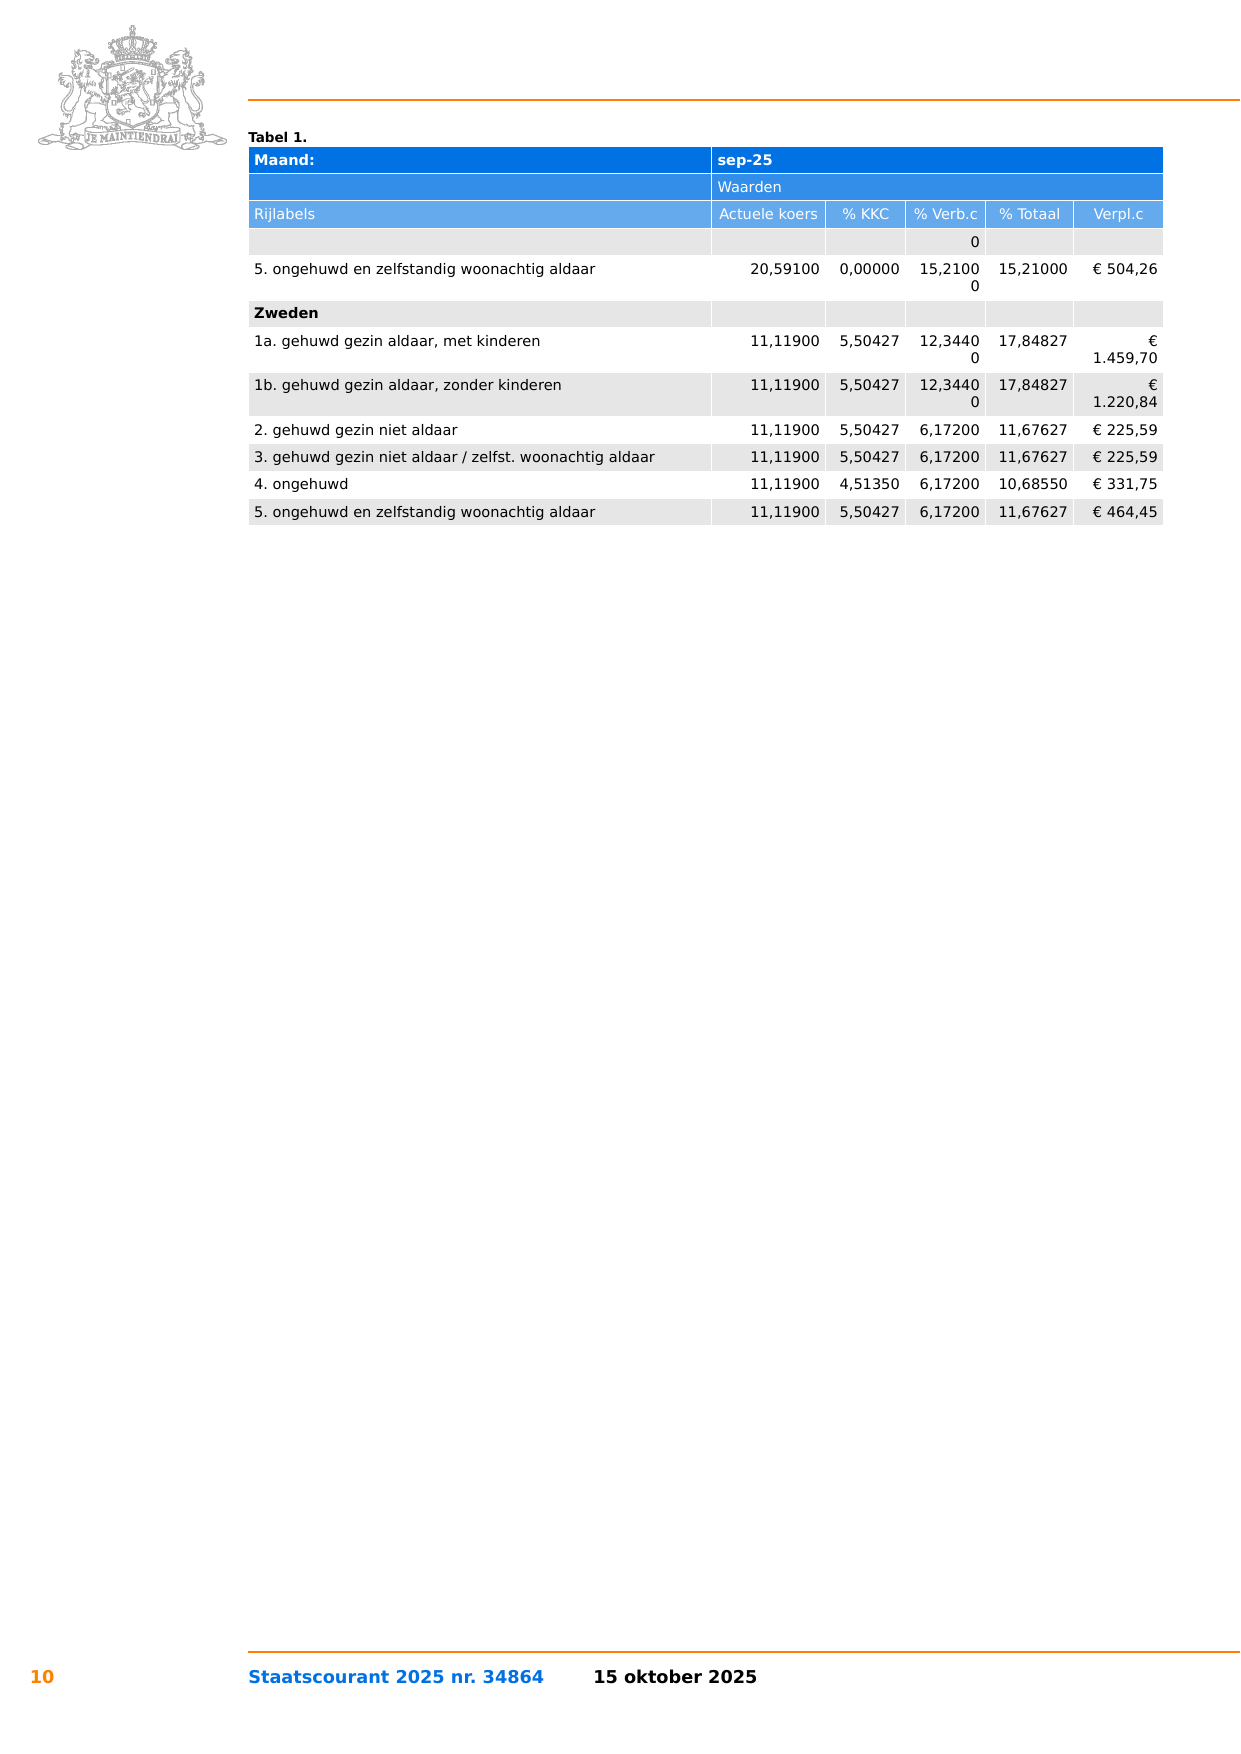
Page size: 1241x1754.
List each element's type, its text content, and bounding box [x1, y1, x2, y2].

table_cell 15,21000 [906, 256, 985, 299]
table_cell € 1.220,84 [1074, 373, 1163, 416]
table_cell [986, 229, 1073, 255]
table_cell € 464,45 [1074, 499, 1163, 525]
table_cell % Totaal [986, 201, 1073, 228]
table_cell [712, 301, 825, 327]
table_cell 5,50427 [826, 444, 905, 471]
table_cell % KKC [826, 201, 905, 228]
table_cell 5,50427 [826, 373, 905, 416]
table_cell 5,50427 [826, 417, 905, 443]
table_cell 11,11900 [712, 499, 825, 525]
table_cell [906, 301, 985, 327]
table_cell 17,84827 [986, 328, 1073, 371]
table_cell 12,34400 [906, 328, 985, 371]
table_cell 11,11900 [712, 417, 825, 443]
table_cell 4. ongehuwd [249, 472, 711, 498]
table_cell Maand: [249, 147, 711, 173]
table_cell 10,68550 [986, 472, 1073, 498]
table_cell [986, 301, 1073, 327]
table_cell € 1.459,70 [1074, 328, 1163, 371]
table_cell [826, 301, 905, 327]
table_cell Actuele koers [712, 201, 825, 228]
table_cell [1074, 229, 1163, 255]
table_cell 3. gehuwd gezin niet aldaar / zelfst. woonachtig aldaar [249, 444, 711, 471]
table_cell € 225,59 [1074, 444, 1163, 471]
table_cell 11,11900 [712, 472, 825, 498]
table_cell 2. gehuwd gezin niet aldaar [249, 417, 711, 443]
table_cell [249, 229, 711, 255]
table_cell 1b. gehuwd gezin aldaar, zonder kinderen [249, 373, 711, 416]
table_cell 6,17200 [906, 499, 985, 525]
table_cell [712, 229, 825, 255]
table_cell 17,84827 [986, 373, 1073, 416]
table_cell 0,00000 [826, 256, 905, 299]
table_cell 6,17200 [906, 444, 985, 471]
table_cell Waarden [712, 174, 1163, 200]
table_cell 11,67627 [986, 499, 1073, 525]
table_cell Verpl.c [1074, 201, 1163, 228]
table_cell € 225,59 [1074, 417, 1163, 443]
table_cell 5. ongehuwd en zelfstandig woonachtig aldaar [249, 499, 711, 525]
table_cell 1a. gehuwd gezin aldaar, met kinderen [249, 328, 711, 371]
picture [38, 25, 227, 150]
table_cell 11,67627 [986, 444, 1073, 471]
table_cell 15,21000 [986, 256, 1073, 299]
table_cell Zweden [249, 301, 711, 327]
table_header Tabel 1. [248, 130, 1163, 146]
table_cell 11,11900 [712, 373, 825, 416]
table_cell 5,50427 [826, 328, 905, 371]
table_cell 11,11900 [712, 328, 825, 371]
table_cell 6,17200 [906, 472, 985, 498]
table_cell € 504,26 [1074, 256, 1163, 299]
table_cell 0 [906, 229, 985, 255]
table_cell € 331,75 [1074, 472, 1163, 498]
table_cell 4,51350 [826, 472, 905, 498]
table_cell 11,11900 [712, 444, 825, 471]
table_cell 6,17200 [906, 417, 985, 443]
table_cell 20,59100 [712, 256, 825, 299]
table_cell 11,67627 [986, 417, 1073, 443]
table_cell Rijlabels [249, 201, 711, 228]
table_cell % Verb.c [906, 201, 985, 228]
table_cell [826, 229, 905, 255]
table_cell sep-25 [712, 147, 1163, 173]
table_cell [1074, 301, 1163, 327]
table_cell 5,50427 [826, 499, 905, 525]
table_cell 5. ongehuwd en zelfstandig woonachtig aldaar [249, 256, 711, 299]
table_cell 12,34400 [906, 373, 985, 416]
table_cell [249, 174, 711, 200]
